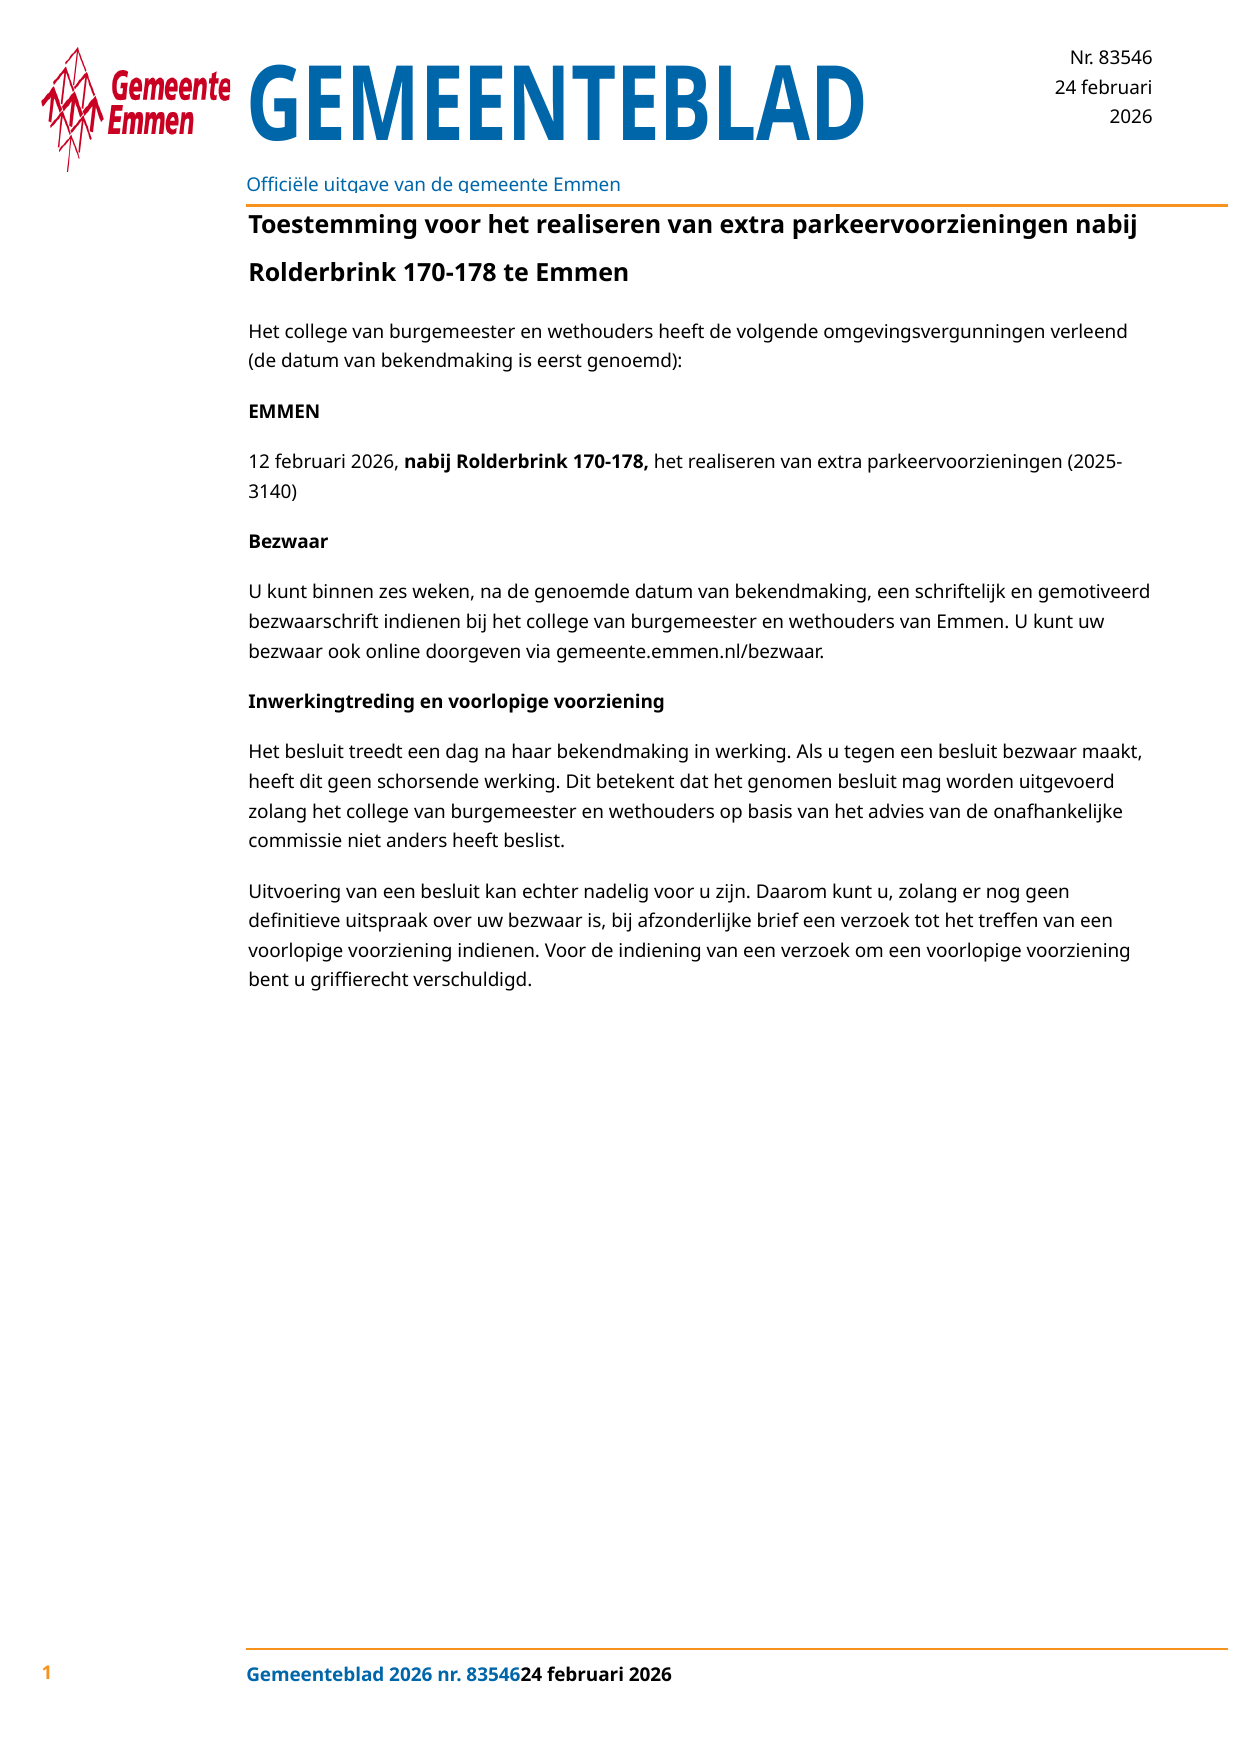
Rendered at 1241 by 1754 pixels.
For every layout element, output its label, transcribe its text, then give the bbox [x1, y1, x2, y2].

text Het college van burgemeester en wethouders heeft de volgende omgevingsvergunningen verleend (de datum van bekendmaking is eerst genoemd): [248, 318, 1152, 373]
text 12 februari 2026, nabij Rolderbrink 170-178, het realiseren van extra parkeervoorzieningen (2025-3140) [248, 448, 1152, 504]
text Het besluit treedt een dag na haar bekendmaking in werking. Als u tegen een besluit bezwaar maakt, heeft dit geen schorsende werking. Dit betekent dat het genomen besluit mag worden uitgevoerd zolang het college van burgemeester en wethouders op basis van het advies van de onafhankelijke commissie niet anders heeft beslist. [248, 739, 1152, 853]
picture [41, 47, 231, 172]
text Inwerkingtreding en voorlopige voorziening [248, 688, 1152, 714]
text Bezwaar [248, 528, 1152, 554]
text Toestemming voor het realiseren van extra parkeervoorzieningen nabij Rolderbrink 170-178 te Emmen [248, 207, 1152, 288]
text Uitvoering van een besluit kan echter nadelig voor u zijn. Daarom kunt u, zolang er nog geen definitieve uitspraak over uw bezwaar is, bij afzonderlijke brief een verzoek tot het treffen van een voorlopige voorziening indienen. Voor de indiening van een verzoek om een voorlopige voorziening bent u griffierecht verschuldigd. [248, 878, 1152, 992]
text U kunt binnen zes weken, na de genoemde datum van bekendmaking, een schriftelijk en gemotiveerd bezwaarschrift indienen bij het college van burgemeester en wethouders van Emmen. U kunt uw bezwaar ook online doorgeven via gemeente.emmen.nl/bezwaar. [248, 579, 1152, 664]
text EMMEN [248, 398, 1152, 424]
